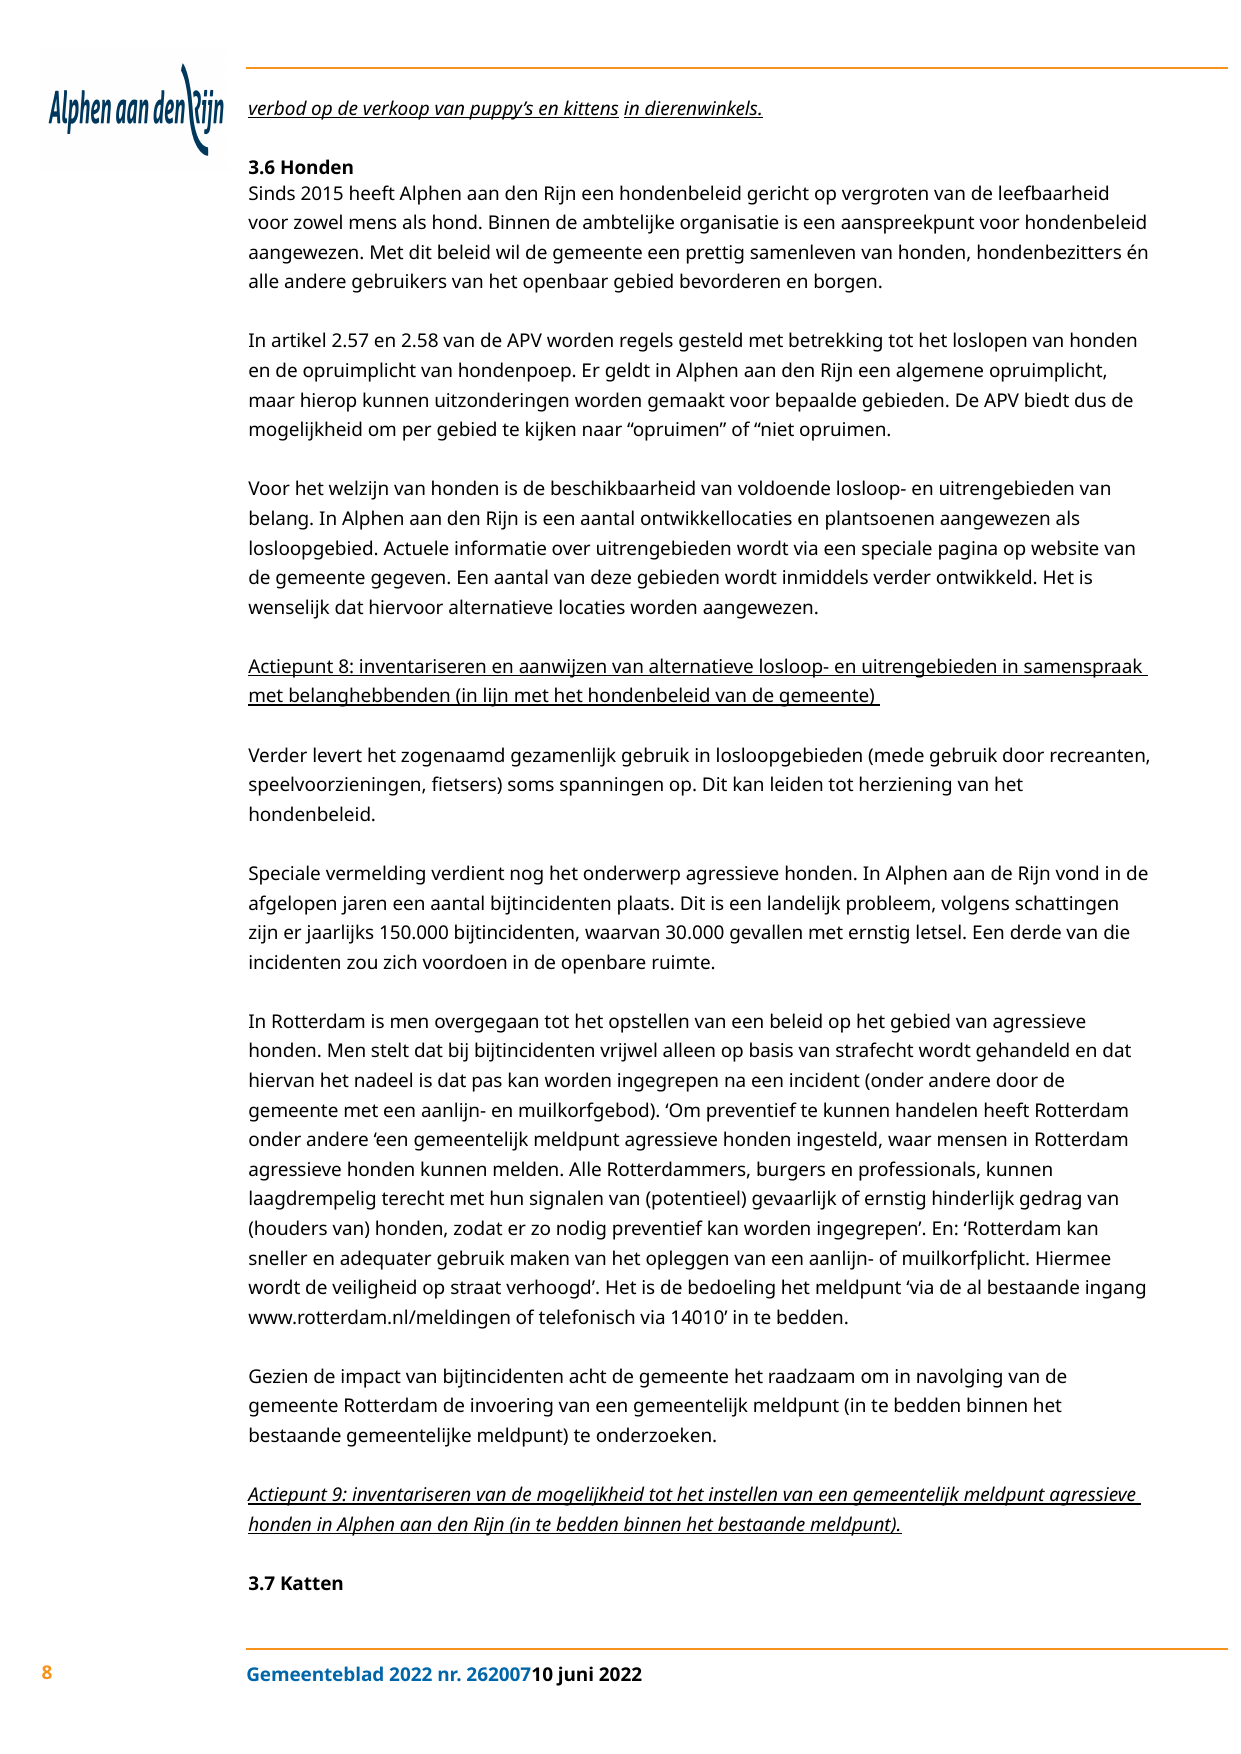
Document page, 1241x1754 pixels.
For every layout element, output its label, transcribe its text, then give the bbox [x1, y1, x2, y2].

text Gezien de impact van bijtincidenten acht de gemeente het raadzaam om in navolging van de gemeente Rotterdam de invoering van een gemeentelijk meldpunt (in te bedden binnen het bestaande gemeentelijke meldpunt) te onderzoeken. [248, 1363, 1152, 1448]
text Actiepunt 8: inventariseren en aanwijzen van alternatieve losloop- en uitrengebieden in samenspraak met belanghebbenden (in lijn met het hondenbeleid van de gemeente) [248, 653, 1152, 708]
picture [41, 47, 231, 172]
text Sinds 2015 heeft Alphen aan den Rijn een hondenbeleid gericht op vergroten van de leefbaarheid voor zowel mens als hond. Binnen de ambtelijke organisatie is een aanspreekpunt voor hondenbeleid aangewezen. Met dit beleid wil de gemeente een prettig samenleven van honden, hondenbezitters én alle andere gebruikers van het openbaar gebied bevorderen en borgen. [248, 180, 1152, 294]
text In artikel 2.57 en 2.58 van de APV worden regels gesteld met betrekking tot het loslopen van honden en de opruimplicht van hondenpoep. Er geldt in Alphen aan den Rijn een algemene opruimplicht, maar hierop kunnen uitzonderingen worden gemaakt voor bepaalde gebieden. De APV biedt dus de mogelijkheid om per gebied te kijken naar “opruimen” of “niet opruimen. [248, 328, 1152, 442]
text verbod op de verkoop van puppy’s en kittens in dierenwinkels. [248, 95, 1152, 121]
text Actiepunt 9: inventariseren van de mogelijkheid tot het instellen van een gemeentelijk meldpunt agressieve honden in Alphen aan den Rijn (in te bedden binnen het bestaande meldpunt). [248, 1481, 1152, 1537]
text Verder levert het zogenaamd gezamenlijk gebruik in losloopgebieden (mede gebruik door recreanten, speelvoorzieningen, fietsers) soms spanningen op. Dit kan leiden tot herziening van het hondenbeleid. [248, 742, 1152, 827]
text 3.6 Honden [248, 154, 1152, 180]
text 3.7 Katten [248, 1570, 1152, 1596]
text Voor het welzijn van honden is de beschikbaarheid van voldoende losloop- en uitrengebieden van belang. In Alphen aan den Rijn is een aantal ontwikkellocaties en plantsoenen aangewezen als losloopgebied. Actuele informatie over uitrengebieden wordt via een speciale pagina op website van de gemeente gegeven. Een aantal van deze gebieden wordt inmiddels verder ontwikkeld. Het is wenselijk dat hiervoor alternatieve locaties worden aangewezen. [248, 476, 1152, 619]
text In Rotterdam is men overgegaan tot het opstellen van een beleid op het gebied van agressieve honden. Men stelt dat bij bijtincidenten vrijwel alleen op basis van strafecht wordt gehandeld en dat hiervan het nadeel is dat pas kan worden ingegrepen na een incident (onder andere door de gemeente met een aanlijn- en muilkorfgebod). ‘Om preventief te kunnen handelen heeft Rotterdam onder andere ‘een gemeentelijk meldpunt agressieve honden ingesteld, waar mensen in Rotterdam agressieve honden kunnen melden. Alle Rotterdammers, burgers en professionals, kunnen laagdrempelig terecht met hun signalen van (potentieel) gevaarlijk of ernstig hinderlijk gedrag van (houders van) honden, zodat er zo nodig preventief kan worden ingegrepen’. En: ‘Rotterdam kan sneller en adequater gebruik maken van het opleggen van een aanlijn- of muilkorfplicht. Hiermee wordt de veiligheid op straat verhoogd’. Het is de bedoeling het meldpunt ‘via de al bestaande ingang www.rotterdam.nl/meldingen of telefonisch via 14010’ in te bedden. [248, 1008, 1152, 1329]
text Speciale vermelding verdient nog het onderwerp agressieve honden. In Alphen aan de Rijn vond in de afgelopen jaren een aantal bijtincidenten plaats. Dit is een landelijk probleem, volgens schattingen zijn er jaarlijks 150.000 bijtincidenten, waarvan 30.000 gevallen met ernstig letsel. Een derde van die incidenten zou zich voordoen in de openbare ruimte. [248, 860, 1152, 974]
